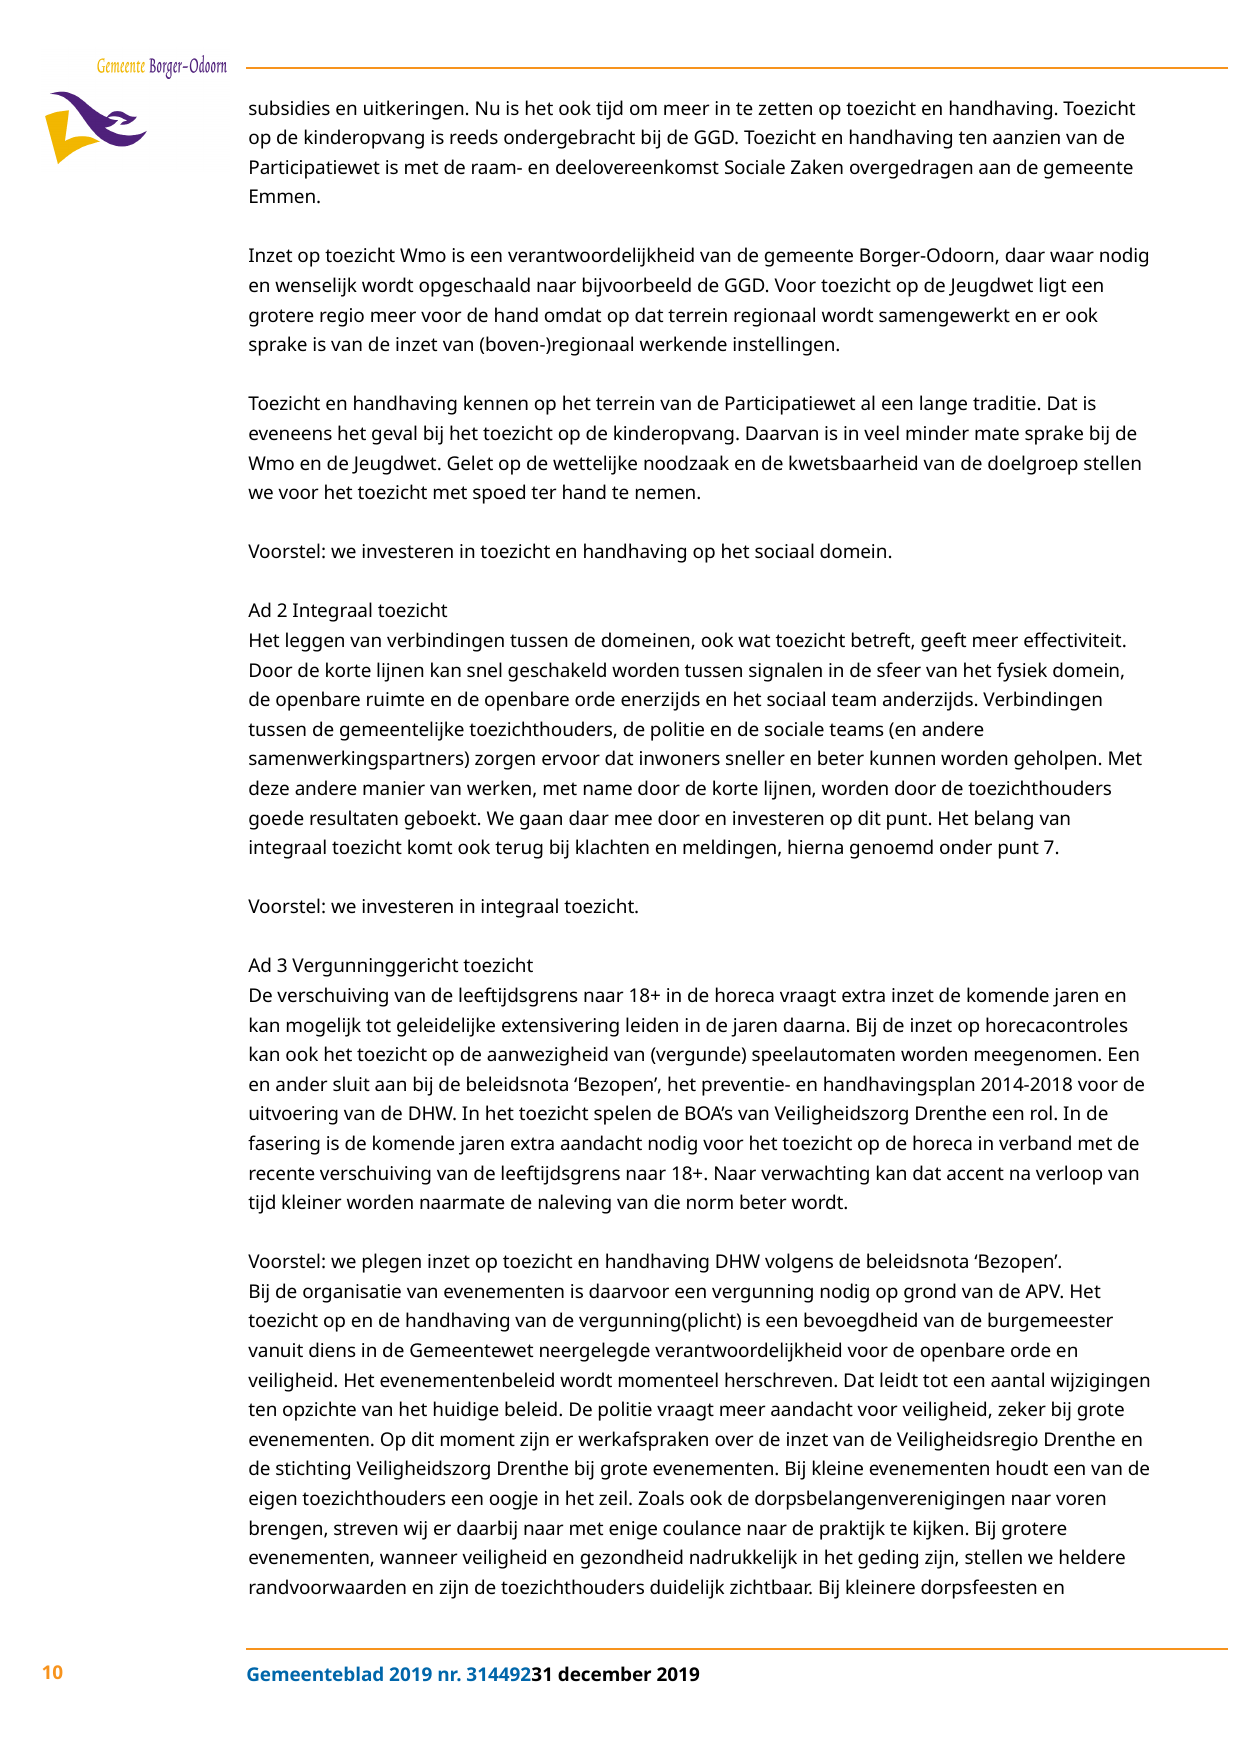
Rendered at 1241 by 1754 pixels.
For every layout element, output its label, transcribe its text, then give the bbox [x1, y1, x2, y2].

text Ad 3 Vergunninggericht toezicht [248, 953, 1152, 978]
text Het leggen van verbindingen tussen de domeinen, ook wat toezicht betreft, geeft meer effectiviteit. Door de korte lijnen kan snel geschakeld worden tussen signalen in de sfeer van het fysiek domein, de openbare ruimte en de openbare orde enerzijds en het sociaal team anderzijds. Verbindingen tussen de gemeentelijke toezichthouders, de politie en de sociale teams (en andere samenwerkingspartners) zorgen ervoor dat inwoners sneller en beter kunnen worden geholpen. Met deze andere manier van werken, met name door de korte lijnen, worden door de toezichthouders goede resultaten geboekt. We gaan daar mee door en investeren op dit punt. Het belang van integraal toezicht komt ook terug bij klachten en meldingen, hierna genoemd onder punt 7. [248, 627, 1152, 860]
text De verschuiving van de leeftijdsgrens naar 18+ in de horeca vraagt extra inzet de komende jaren en kan mogelijk tot geleidelijke extensivering leiden in de jaren daarna. Bij de inzet op horecacontroles kan ook het toezicht op de aanwezigheid van (vergunde) speelautomaten worden meegenomen. Een en ander sluit aan bij de beleidsnota ‘Bezopen’, het preventie- en handhavingsplan 2014-2018 voor de uitvoering van de DHW. In het toezicht spelen de BOA’s van Veiligheidszorg Drenthe een rol. In de fasering is de komende jaren extra aandacht nodig voor het toezicht op de horeca in verband met de recente verschuiving van de leeftijdsgrens naar 18+. Naar verwachting kan dat accent na verloop van tijd kleiner worden naarmate de naleving van die norm beter wordt. [248, 982, 1152, 1215]
text Ad 2 Integraal toezicht [248, 598, 1152, 623]
text Voorstel: we investeren in integraal toezicht. [248, 893, 1152, 919]
text Toezicht en handhaving kennen op het terrein van de Participatiewet al een lange traditie. Dat is eveneens het geval bij het toezicht op de kinderopvang. Daarvan is in veel minder mate sprake bij de Wmo en de Jeugdwet. Gelet op de wettelijke noodzaak en de kwetsbaarheid van de doelgroep stellen we voor het toezicht met spoed ter hand te nemen. [248, 391, 1152, 505]
picture [41, 47, 231, 172]
text subsidies en uitkeringen. Nu is het ook tijd om meer in te zetten op toezicht en handhaving. Toezicht op de kinderopvang is reeds ondergebracht bij de GGD. Toezicht en handhaving ten aanzien van de Participatiewet is met de raam- en deelovereenkomst Sociale Zaken overgedragen aan de gemeente Emmen. [248, 95, 1152, 209]
text Inzet op toezicht Wmo is een verantwoordelijkheid van de gemeente Borger-Odoorn, daar waar nodig en wenselijk wordt opgeschaald naar bijvoorbeeld de GGD. Voor toezicht op de Jeugdwet ligt een grotere regio meer voor de hand omdat op dat terrein regionaal wordt samengewerkt en er ook sprake is van de inzet van (boven-)regionaal werkende instellingen. [248, 243, 1152, 357]
text Voorstel: we investeren in toezicht en handhaving op het sociaal domein. [248, 538, 1152, 564]
text Bij de organisatie van evenementen is daarvoor een vergunning nodig op grond van de APV. Het toezicht op en de handhaving van de vergunning(plicht) is een bevoegdheid van de burgemeester vanuit diens in de Gemeentewet neergelegde verantwoordelijkheid voor de openbare orde en veiligheid. Het evenementenbeleid wordt momenteel herschreven. Dat leidt tot een aantal wijzigingen ten opzichte van het huidige beleid. De politie vraagt meer aandacht voor veiligheid, zeker bij grote evenementen. Op dit moment zijn er werkafspraken over de inzet van de Veiligheidsregio Drenthe en de stichting Veiligheidszorg Drenthe bij grote evenementen. Bij kleine evenementen houdt een van de eigen toezichthouders een oogje in het zeil. Zoals ook de dorpsbelangenverenigingen naar voren brengen, streven wij er daarbij naar met enige coulance naar de praktijk te kijken. Bij grotere evenementen, wanneer veiligheid en gezondheid nadrukkelijk in het geding zijn, stellen we heldere randvoorwaarden en zijn de toezichthouders duidelijk zichtbaar. Bij kleinere dorpsfeesten en [248, 1278, 1152, 1600]
text Voorstel: we plegen inzet op toezicht en handhaving DHW volgens de beleidsnota ‘Bezopen’. [248, 1248, 1152, 1274]
